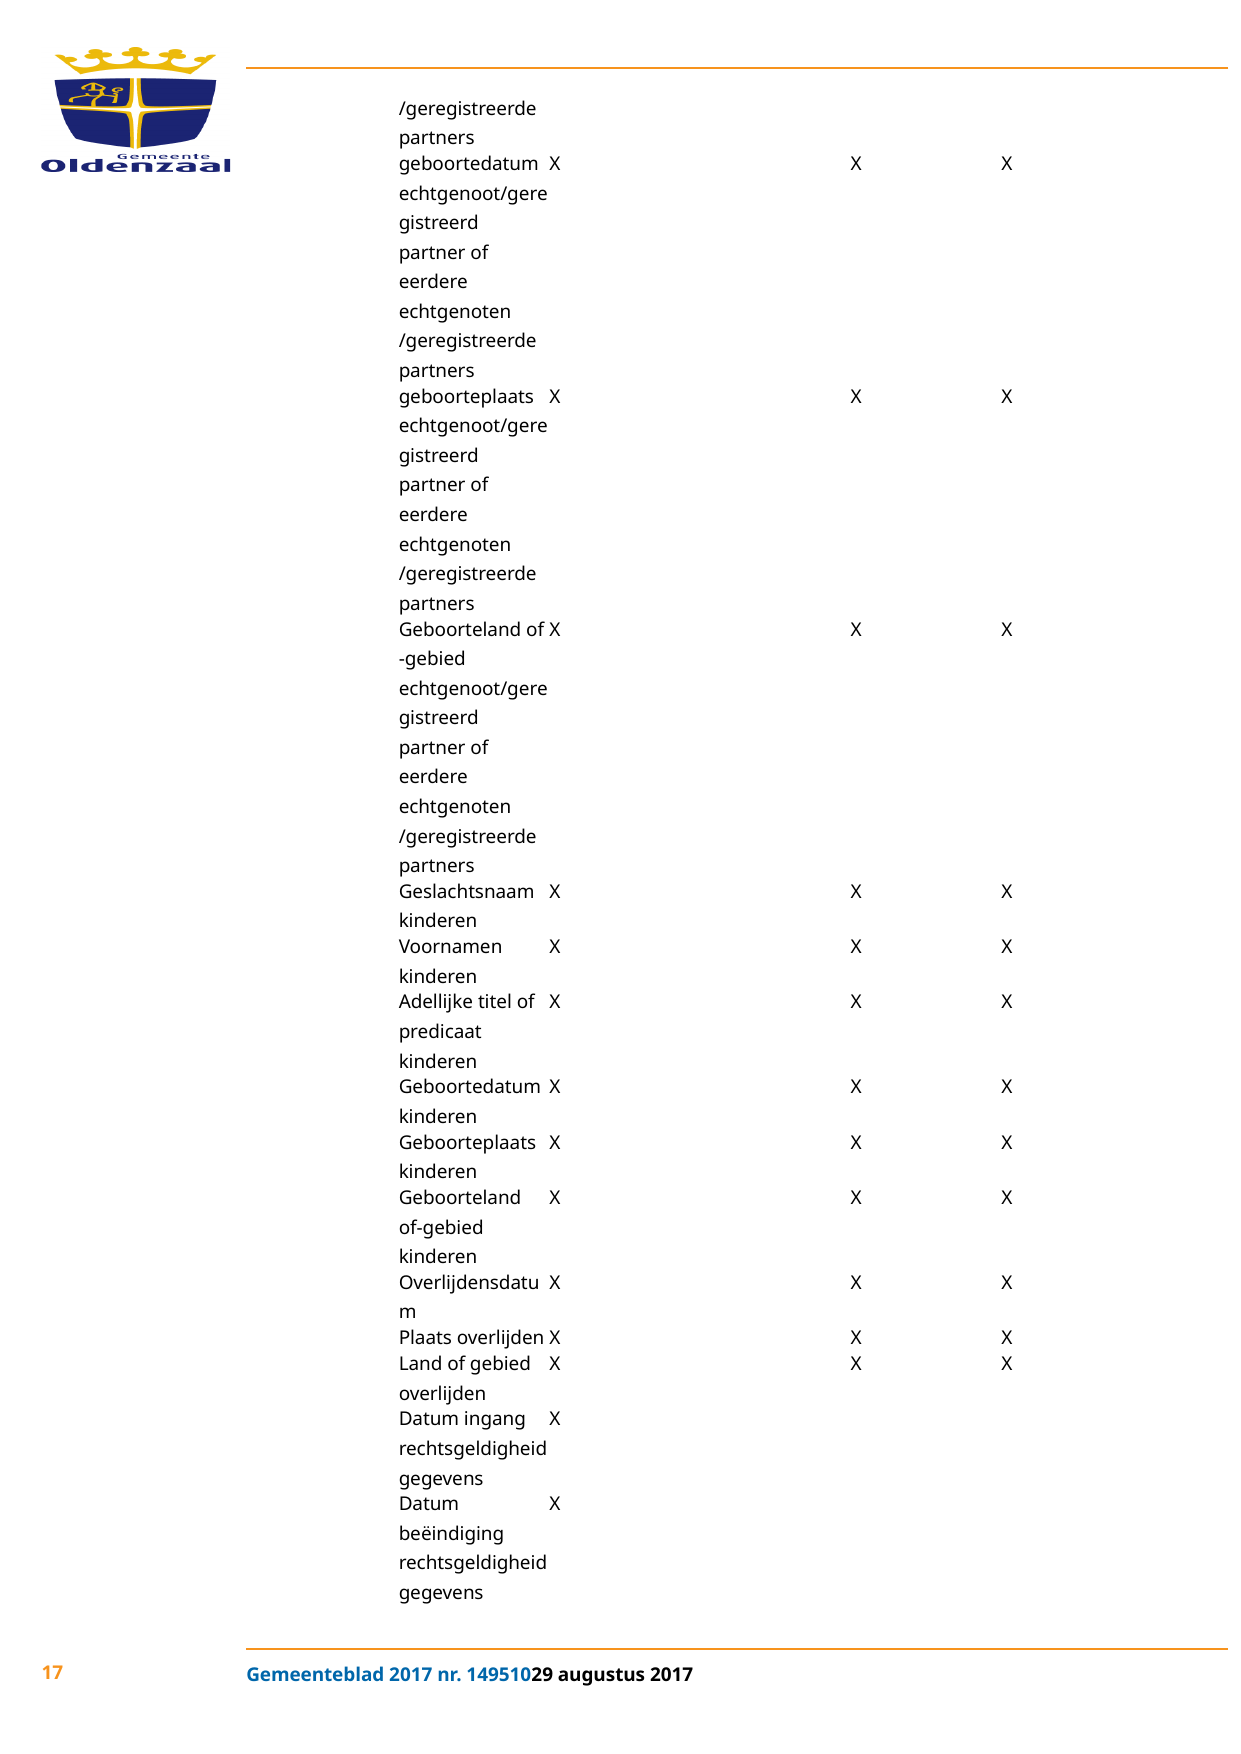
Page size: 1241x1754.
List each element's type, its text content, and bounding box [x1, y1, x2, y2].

table_cell X [549, 1350, 700, 1406]
table_cell X [549, 1406, 700, 1490]
table_cell [248, 95, 398, 150]
table_cell X [850, 1269, 1001, 1324]
table_cell [248, 878, 398, 933]
table_cell X [850, 1325, 1001, 1350]
table_cell [248, 383, 398, 616]
table_cell Datum beëindiging rechtsgeldigheid gegevens [399, 1490, 549, 1605]
table_cell Geslachtsnaam kinderen [399, 878, 549, 933]
table_cell [1001, 95, 1152, 150]
table_cell [700, 989, 850, 1074]
table_cell [1001, 1490, 1152, 1605]
table_cell Geboorteland of-gebied kinderen [399, 1184, 549, 1269]
table_cell X [549, 1129, 700, 1184]
table_cell X [1001, 1325, 1152, 1350]
table_cell [700, 1184, 850, 1269]
table_cell [700, 1269, 850, 1324]
table_cell X [1001, 150, 1152, 383]
table_cell X [1001, 878, 1152, 933]
table_cell [248, 1490, 398, 1605]
table_cell [248, 1350, 398, 1406]
table_cell X [549, 1269, 700, 1324]
table_cell [700, 1074, 850, 1129]
table_cell X [549, 989, 700, 1074]
table_cell [549, 95, 700, 150]
table_cell [700, 1350, 850, 1406]
table_cell [1001, 1406, 1152, 1490]
table_cell X [850, 1074, 1001, 1129]
table_cell X [1001, 1269, 1152, 1324]
table_cell X [850, 616, 1001, 878]
table_cell Geboorteplaats kinderen [399, 1129, 549, 1184]
table_cell X [1001, 934, 1152, 989]
table_cell [248, 1074, 398, 1129]
table_cell [700, 1129, 850, 1184]
table_cell [850, 1490, 1001, 1605]
table_cell [700, 95, 850, 150]
table_cell X [850, 934, 1001, 989]
table_cell Geboortedatum kinderen [399, 1074, 549, 1129]
table_cell geboorteplaats echtgenoot/geregistreerd partner of eerdere echtgenoten /geregistreerde partners [399, 383, 549, 616]
table_cell X [549, 1184, 700, 1269]
table_cell X [1001, 1350, 1152, 1406]
table_cell Datum ingang rechtsgeldigheid gegevens [399, 1406, 549, 1490]
picture [41, 47, 231, 172]
table_cell [850, 1406, 1001, 1490]
table_cell X [549, 383, 700, 616]
table_cell Adellijke titel of predicaat kinderen [399, 989, 549, 1074]
table_cell X [1001, 616, 1152, 878]
table_cell X [850, 878, 1001, 933]
table_cell /geregistreerde partners [399, 95, 549, 150]
table_cell X [850, 1129, 1001, 1184]
table_cell [700, 150, 850, 383]
table_cell Voornamen kinderen [399, 934, 549, 989]
table_cell [248, 150, 398, 383]
table_cell [248, 1184, 398, 1269]
table_cell X [1001, 1074, 1152, 1129]
table_cell X [850, 383, 1001, 616]
table_cell X [850, 1350, 1001, 1406]
table_cell X [549, 616, 700, 878]
table_cell [248, 934, 398, 989]
table_cell X [1001, 1184, 1152, 1269]
table_cell [248, 1269, 398, 1324]
table_cell [700, 934, 850, 989]
table_cell X [549, 1325, 700, 1350]
table_cell X [549, 878, 700, 933]
table_cell [700, 1325, 850, 1350]
table_cell X [549, 1490, 700, 1605]
table_cell [850, 95, 1001, 150]
table_cell X [549, 934, 700, 989]
table_cell X [850, 150, 1001, 383]
table_cell X [1001, 989, 1152, 1074]
table_cell [700, 1406, 850, 1490]
table_cell X [1001, 383, 1152, 616]
table_cell [700, 1490, 850, 1605]
table_cell [700, 383, 850, 616]
table_cell [700, 616, 850, 878]
table_cell geboortedatum echtgenoot/geregistreerd partner of eerdere echtgenoten /geregistreerde partners [399, 150, 549, 383]
table_cell [248, 989, 398, 1074]
table_cell X [1001, 1129, 1152, 1184]
table_cell [700, 878, 850, 933]
table_cell [248, 1129, 398, 1184]
table_cell X [549, 1074, 700, 1129]
table_cell X [850, 989, 1001, 1074]
table_cell X [850, 1184, 1001, 1269]
table_cell [248, 616, 398, 878]
table_cell Plaats overlijden [399, 1325, 549, 1350]
table_cell Land of gebied overlijden [399, 1350, 549, 1406]
table_cell Overlijdensdatum [399, 1269, 549, 1324]
table_cell [248, 1325, 398, 1350]
table_cell X [549, 150, 700, 383]
table_cell Geboorteland of -gebied echtgenoot/geregistreerd partner of eerdere echtgenoten /geregistreerde partners [399, 616, 549, 878]
table_cell [248, 1406, 398, 1490]
